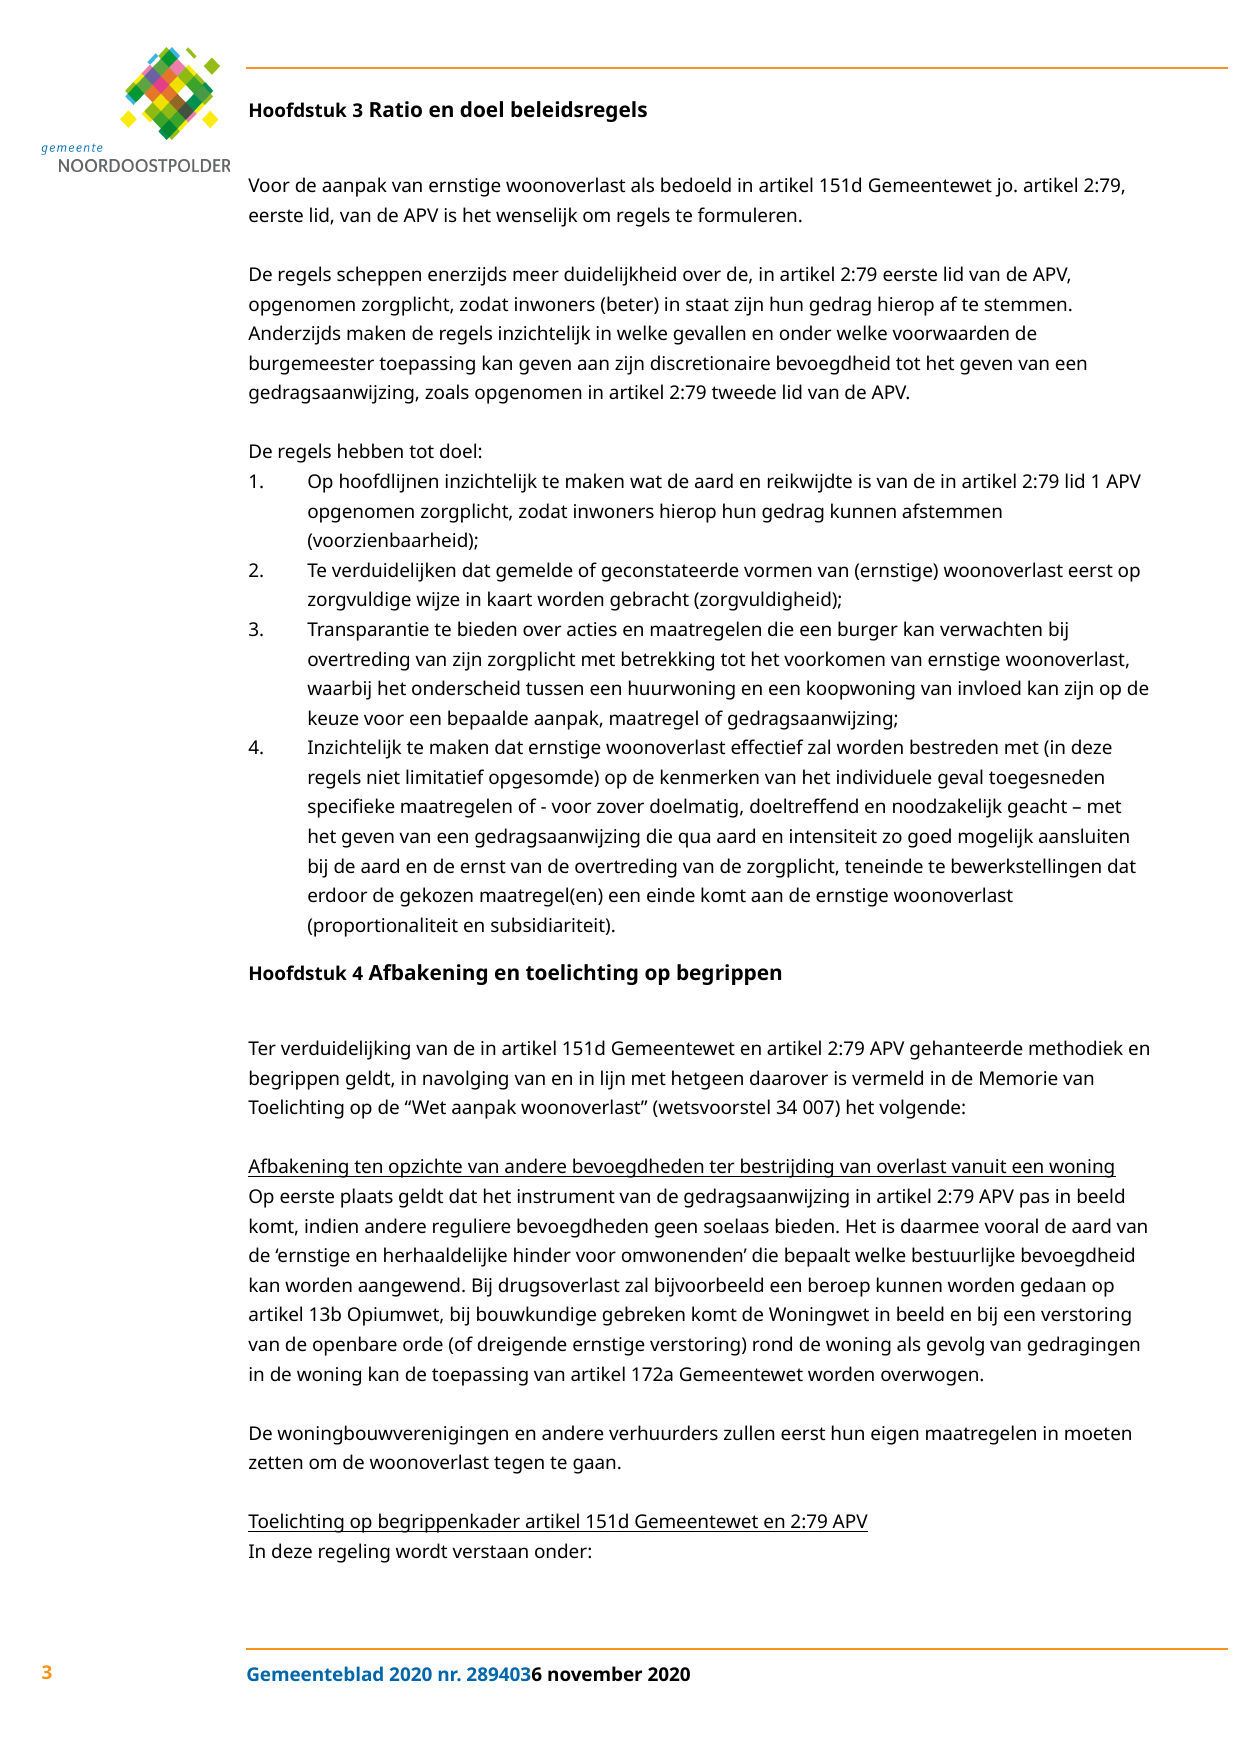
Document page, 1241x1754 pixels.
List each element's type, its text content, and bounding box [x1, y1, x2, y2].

text Hoofdstuk 4 Afbakening en toelichting op begrippen [248, 958, 1152, 986]
list Te verduidelijken dat gemelde of geconstateerde vormen van (ernstige) woonoverlast eerst op zorgvuldige wijze in kaart worden gebracht (zorgvuldigheid); [248, 557, 1152, 612]
list Op hoofdlijnen inzichtelijk te maken wat de aard en reikwijdte is van de in artikel 2:79 lid 1 APV opgenomen zorgplicht, zodat inwoners hierop hun gedrag kunnen afstemmen (voorzienbaarheid); [248, 468, 1152, 553]
picture [41, 47, 231, 172]
text De woningbouwverenigingen en andere verhuurders zullen eerst hun eigen maatregelen in moeten zetten om de woonoverlast tegen te gaan. [248, 1420, 1152, 1475]
text Afbakening ten opzichte van andere bevoegdheden ter bestrijding van overlast vanuit een woning [248, 1154, 1152, 1179]
text De regels scheppen enerzijds meer duidelijkheid over de, in artikel 2:79 eerste lid van de APV, opgenomen zorgplicht, zodat inwoners (beter) in staat zijn hun gedrag hierop af te stemmen. Anderzijds maken de regels inzichtelijk in welke gevallen en onder welke voorwaarden de burgemeester toepassing kan geven aan zijn discretionaire bevoegdheid tot het geven van een gedragsaanwijzing, zoals opgenomen in artikel 2:79 tweede lid van de APV. [248, 261, 1152, 405]
list Transparantie te bieden over acties en maatregelen die een burger kan verwachten bij overtreding van zijn zorgplicht met betrekking tot het voorkomen van ernstige woonoverlast, waarbij het onderscheid tussen een huurwoning en een koopwoning van invloed kan zijn op de keuze voor een bepaalde aanpak, maatregel of gedragsaanwijzing; [248, 616, 1152, 731]
text Toelichting op begrippenkader artikel 151d Gemeentewet en 2:79 APV [248, 1509, 1152, 1534]
text Hoofdstuk 3 Ratio en doel beleidsregels [248, 95, 1152, 123]
text In deze regeling wordt verstaan onder: [248, 1538, 1152, 1564]
text Op eerste plaats geldt dat het instrument van de gedragsaanwijzing in artikel 2:79 APV pas in beeld komt, indien andere reguliere bevoegdheden geen soelaas bieden. Het is daarmee vooral de aard van de ‘ernstige en herhaaldelijke hinder voor omwonenden’ die bepaalt welke bestuurlijke bevoegdheid kan worden aangewend. Bij drugsoverlast zal bijvoorbeeld een beroep kunnen worden gedaan op artikel 13b Opiumwet, bij bouwkundige gebreken komt de Woningwet in beeld en bij een verstoring van de openbare orde (of dreigende ernstige verstoring) rond de woning als gevolg van gedragingen in de woning kan de toepassing van artikel 172a Gemeentewet worden overwogen. [248, 1183, 1152, 1387]
text Ter verduidelijking van de in artikel 151d Gemeentewet en artikel 2:79 APV gehanteerde methodiek en begrippen geldt, in navolging van en in lijn met hetgeen daarover is vermeld in de Memorie van Toelichting op de “Wet aanpak woonoverlast” (wetsvoorstel 34 007) het volgende: [248, 1035, 1152, 1120]
list Inzichtelijk te maken dat ernstige woonoverlast effectief zal worden bestreden met (in deze regels niet limitatief opgesomde) op de kenmerken van het individuele geval toegesneden specifieke maatregelen of - voor zover doelmatig, doeltreffend en noodzakelijk geacht – met het geven van een gedragsaanwijzing die qua aard en intensiteit zo goed mogelijk aansluiten bij de aard en de ernst van de overtreding van de zorgplicht, teneinde te bewerkstellingen dat erdoor de gekozen maatregel(en) een einde komt aan de ernstige woonoverlast (proportionaliteit en subsidiariteit). [248, 734, 1152, 938]
text Voor de aanpak van ernstige woonoverlast als bedoeld in artikel 151d Gemeentewet jo. artikel 2:79, eerste lid, van de APV is het wenselijk om regels te formuleren. [248, 172, 1152, 228]
text De regels hebben tot doel: [248, 439, 1152, 464]
